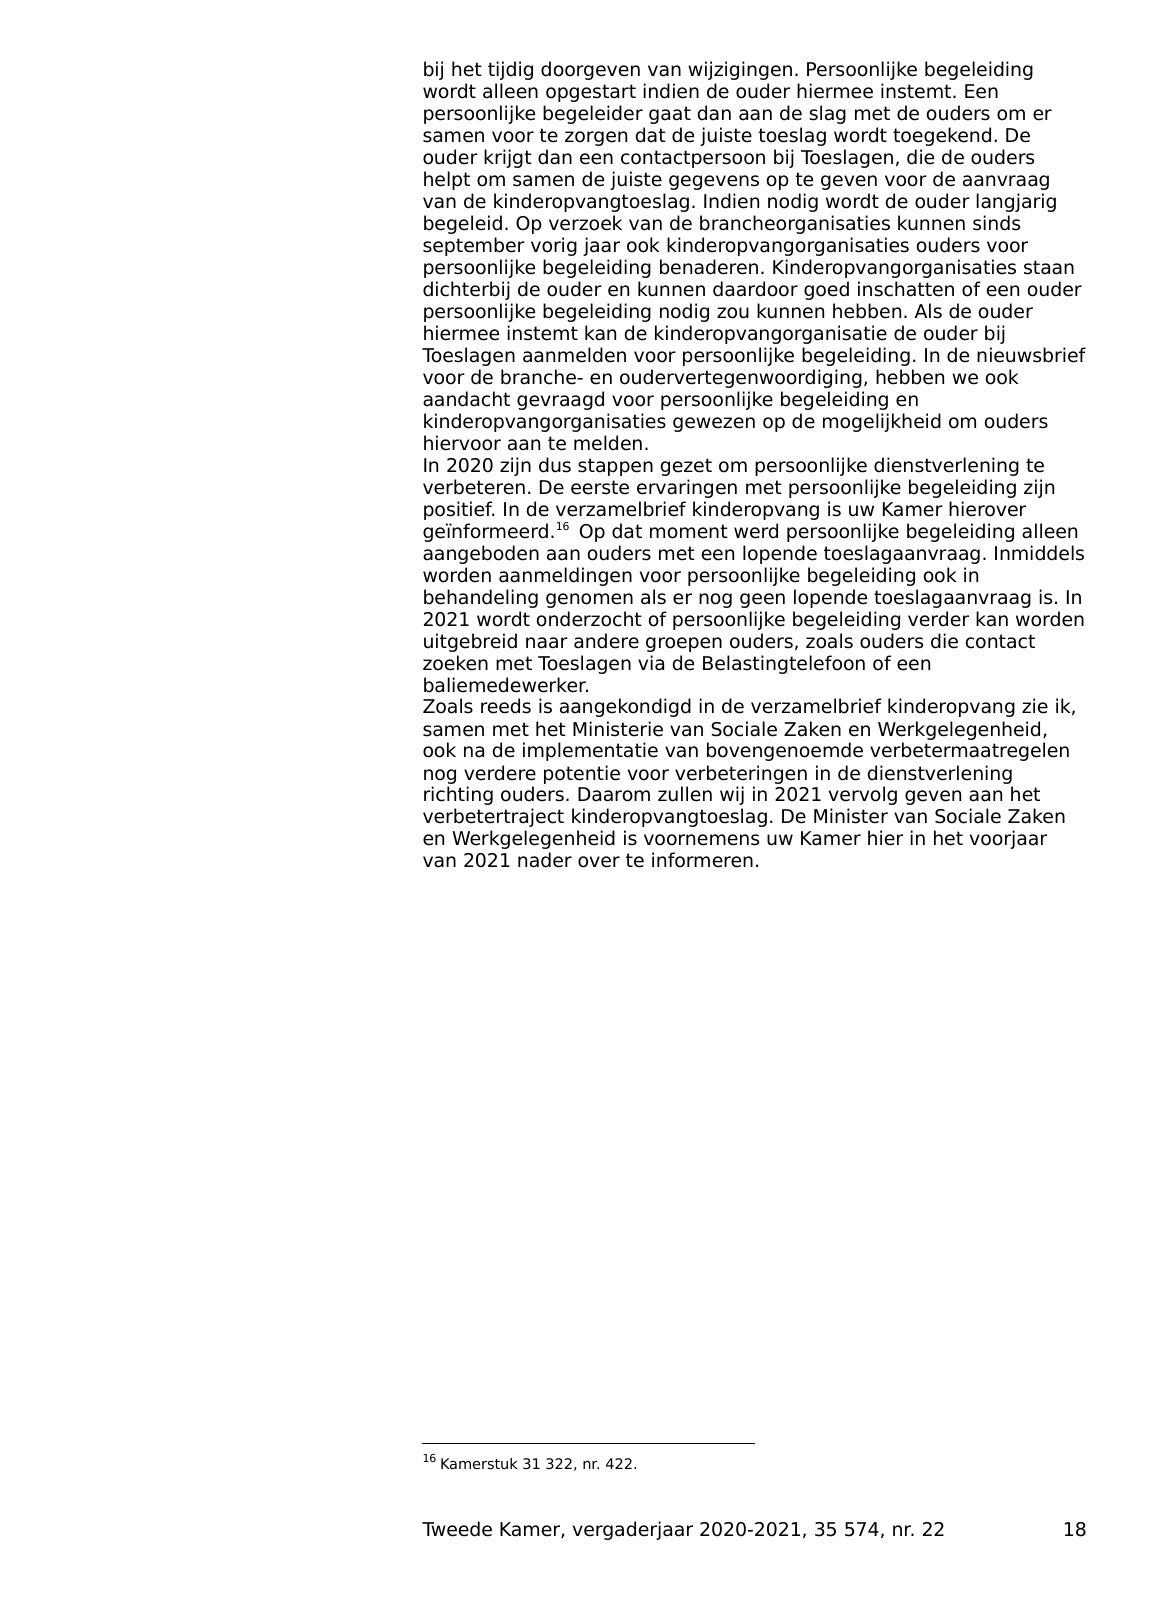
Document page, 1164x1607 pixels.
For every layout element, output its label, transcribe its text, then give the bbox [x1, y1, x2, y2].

text Zoals reeds is aangekondigd in de verzamelbrief kinderopvang zie ik, samen met het Ministerie van Sociale Zaken en Werkgelegenheid, ook na de implementatie van bovengenoemde verbetermaatregelen nog verdere potentie voor verbeteringen in de dienstverlening richting ouders. Daarom zullen wij in 2021 vervolg geven aan het verbetertraject kinderopvangtoeslag. De Minister van Sociale Zaken en Werkgelegenheid is voornemens uw Kamer hier in het voorjaar van 2021 nader over te informeren. [422, 696, 1087, 872]
text bij het tijdig doorgeven van wijzigingen. Persoonlijke begeleiding wordt alleen opgestart indien de ouder hiermee instemt. Een persoonlijke begeleider gaat dan aan de slag met de ouders om er samen voor te zorgen dat de juiste toeslag wordt toegekend. De ouder krijgt dan een contactpersoon bij Toeslagen, die de ouders helpt om samen de juiste gegevens op te geven voor de aanvraag van de kinderopvangtoeslag. Indien nodig wordt de ouder langjarig begeleid. Op verzoek van de brancheorganisaties kunnen sinds september vorig jaar ook kinderopvangorganisaties ouders voor persoonlijke begeleiding benaderen. Kinderopvangorganisaties staan dichterbij de ouder en kunnen daardoor goed inschatten of een ouder persoonlijke begeleiding nodig zou kunnen hebben. Als de ouder hiermee instemt kan de kinderopvangorganisatie de ouder bij Toeslagen aanmelden voor persoonlijke begeleiding. In de nieuwsbrief voor de branche- en oudervertegenwoordiging, hebben we ook aandacht gevraagd voor persoonlijke begeleiding en kinderopvangorganisaties gewezen op de mogelijkheid om ouders hiervoor aan te melden. [422, 59, 1087, 455]
text In 2020 zijn dus stappen gezet om persoonlijke dienstverlening te verbeteren. De eerste ervaringen met persoonlijke begeleiding zijn positief. In de verzamelbrief kinderopvang is uw Kamer hierover geïnformeerd. Op dat moment werd persoonlijke begeleiding alleen aangeboden aan ouders met een lopende toeslagaanvraag. Inmiddels worden aanmeldingen voor persoonlijke begeleiding ook in behandeling genomen als er nog geen lopende toeslagaanvraag is. In 2021 wordt onderzocht of persoonlijke begeleiding verder kan worden uitgebreid naar andere groepen ouders, zoals ouders die contact zoeken met Toeslagen via de Belastingtelefoon of een baliemedewerker. [422, 455, 1087, 696]
text Kamerstuk 31 322, nr. 422. [422, 1452, 1087, 1474]
